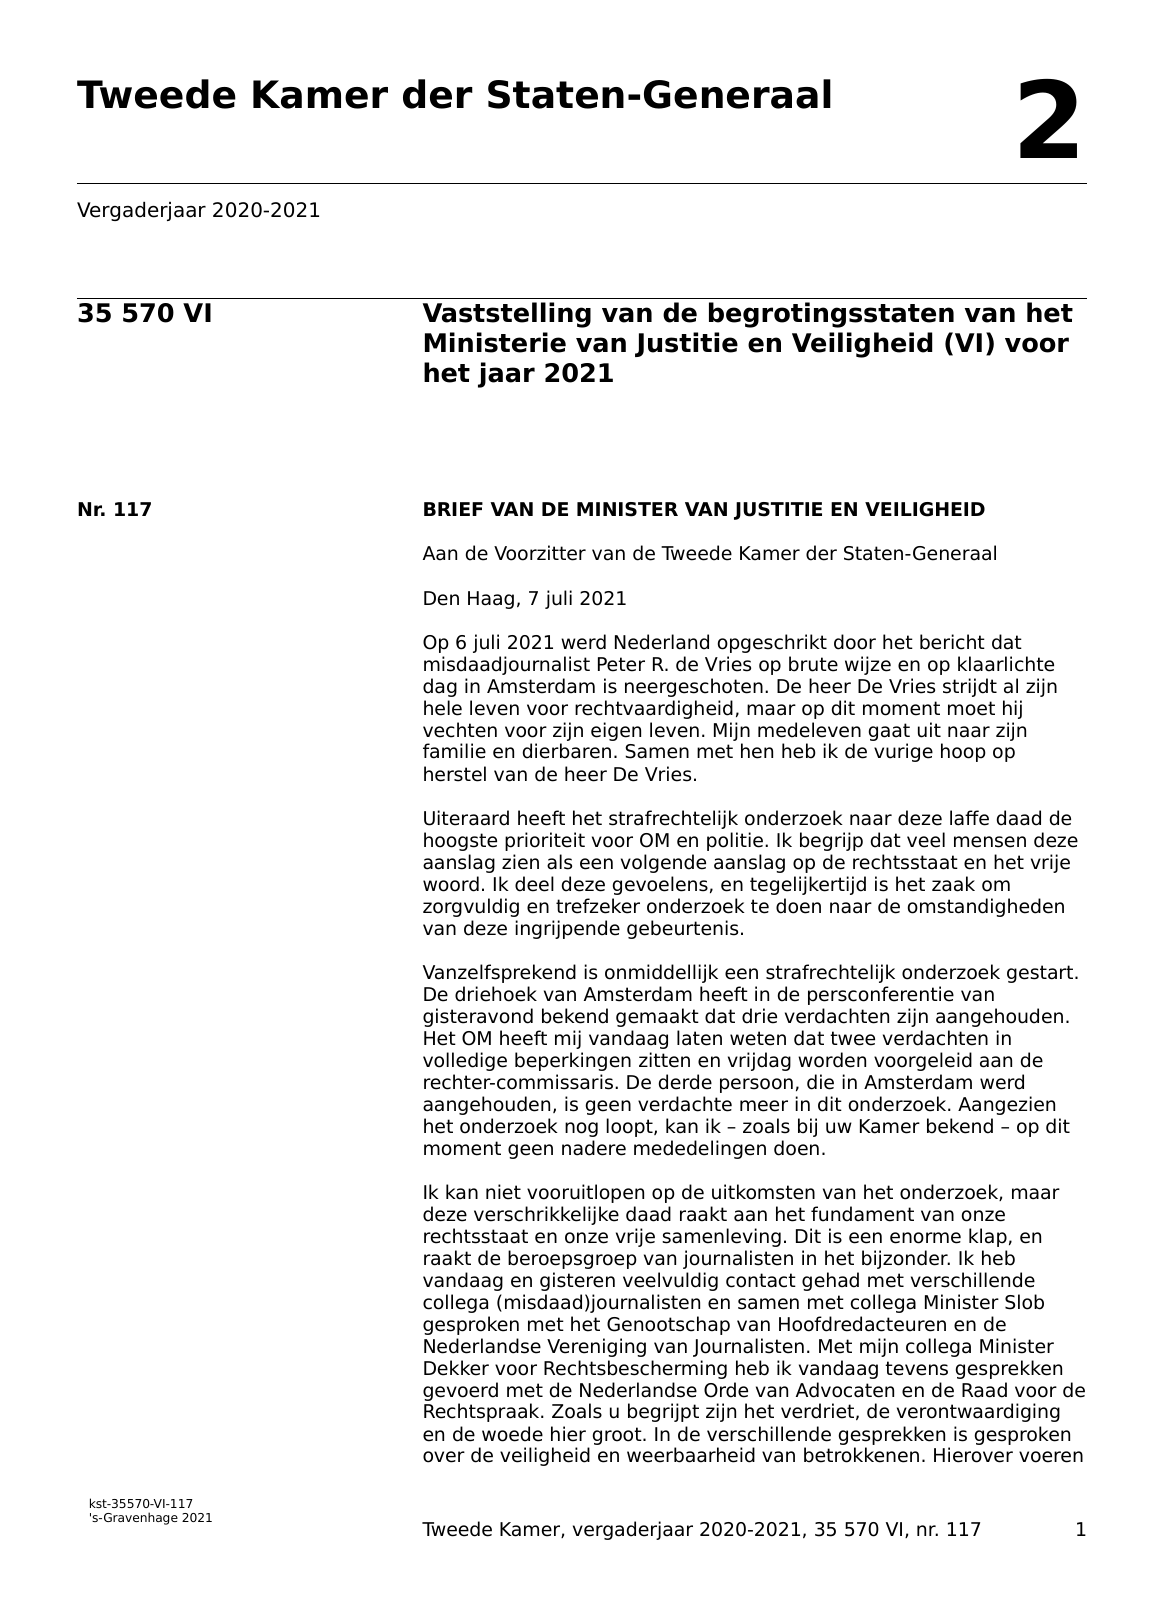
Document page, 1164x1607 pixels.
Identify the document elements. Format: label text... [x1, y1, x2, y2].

text kst-35570-VI-117 [88, 1497, 323, 1511]
text Uiteraard heeft het strafrechtelijk onderzoek naar deze laffe daad de hoogste prioriteit voor OM en politie. Ik begrijp dat veel mensen deze aanslag zien als een volgende aanslag op de rechtsstaat en het vrije woord. Ik deel deze gevoelens, en tegelijkertijd is het zaak om zorgvuldig en trefzeker onderzoek te doen naar de omstandigheden van deze ingrijpende gebeurtenis. [422, 808, 1087, 939]
subtitle Nr. 117 BRIEF VAN DE MINISTER VAN JUSTITIE EN VEILIGHEID [77, 499, 1087, 521]
subtitle 35 570 VI Vaststelling van de begrotingsstaten van het Ministerie van Justitie en Veiligheid (VI) voor het jaar 2021 [77, 299, 1087, 388]
table_header Tweede Kamer der Staten-Generaal [77, 59, 886, 183]
text 's-Gravenhage 2021 [88, 1511, 323, 1525]
text Aan de Voorzitter van de Tweede Kamer der Staten-Generaal [422, 543, 1087, 565]
text Den Haag, 7 juli 2021 [422, 587, 1087, 609]
text Ik kan niet vooruitlopen op de uitkomsten van het onderzoek, maar deze verschrikkelijke daad raakt aan het fundament van onze rechtsstaat en onze vrije samenleving. Dit is een enorme klap, en raakt de beroepsgroep van journalisten in het bijzonder. Ik heb vandaag en gisteren veelvuldig contact gehad met verschillende collega (misdaad)journalisten en samen met collega Minister Slob gesproken met het Genootschap van Hoofdredacteuren en de Nederlandse Vereniging van Journalisten. Met mijn collega Minister Dekker voor Rechtsbescherming heb ik vandaag tevens gesprekken gevoerd met de Nederlandse Orde van Advocaten en de Raad voor de Rechtspraak. Zoals u begrijpt zijn het verdriet, de verontwaardiging en de woede hier groot. In de verschillende gesprekken is gesproken over de veiligheid en weerbaarheid van betrokkenen. Hierover voeren [422, 1182, 1087, 1467]
text Op 6 juli 2021 werd Nederland opgeschrikt door het bericht dat misdaadjournalist Peter R. de Vries op brute wijze en op klaarlichte dag in Amsterdam is neergeschoten. De heer De Vries strijdt al zijn hele leven voor rechtvaardigheid, maar op dit moment moet hij vechten voor zijn eigen leven. Mijn medeleven gaat uit naar zijn familie en dierbaren. Samen met hen heb ik de vurige hoop op herstel van de heer De Vries. [422, 632, 1087, 785]
text Vanzelfsprekend is onmiddellijk een strafrechtelijk onderzoek gestart. De driehoek van Amsterdam heeft in de persconferentie van gisteravond bekend gemaakt dat drie verdachten zijn aangehouden. Het OM heeft mij vandaag laten weten dat twee verdachten in volledige beperkingen zitten en vrijdag worden voorgeleid aan de rechter-commissaris. De derde persoon, die in Amsterdam werd aangehouden, is geen verdachte meer in dit onderzoek. Aangezien het onderzoek nog loopt, kan ik – zoals bij uw Kamer bekend – op dit moment geen nadere mededelingen doen. [422, 962, 1087, 1159]
table_header 2 [886, 59, 1087, 183]
table_cell Vergaderjaar 2020-2021 [77, 184, 1087, 298]
